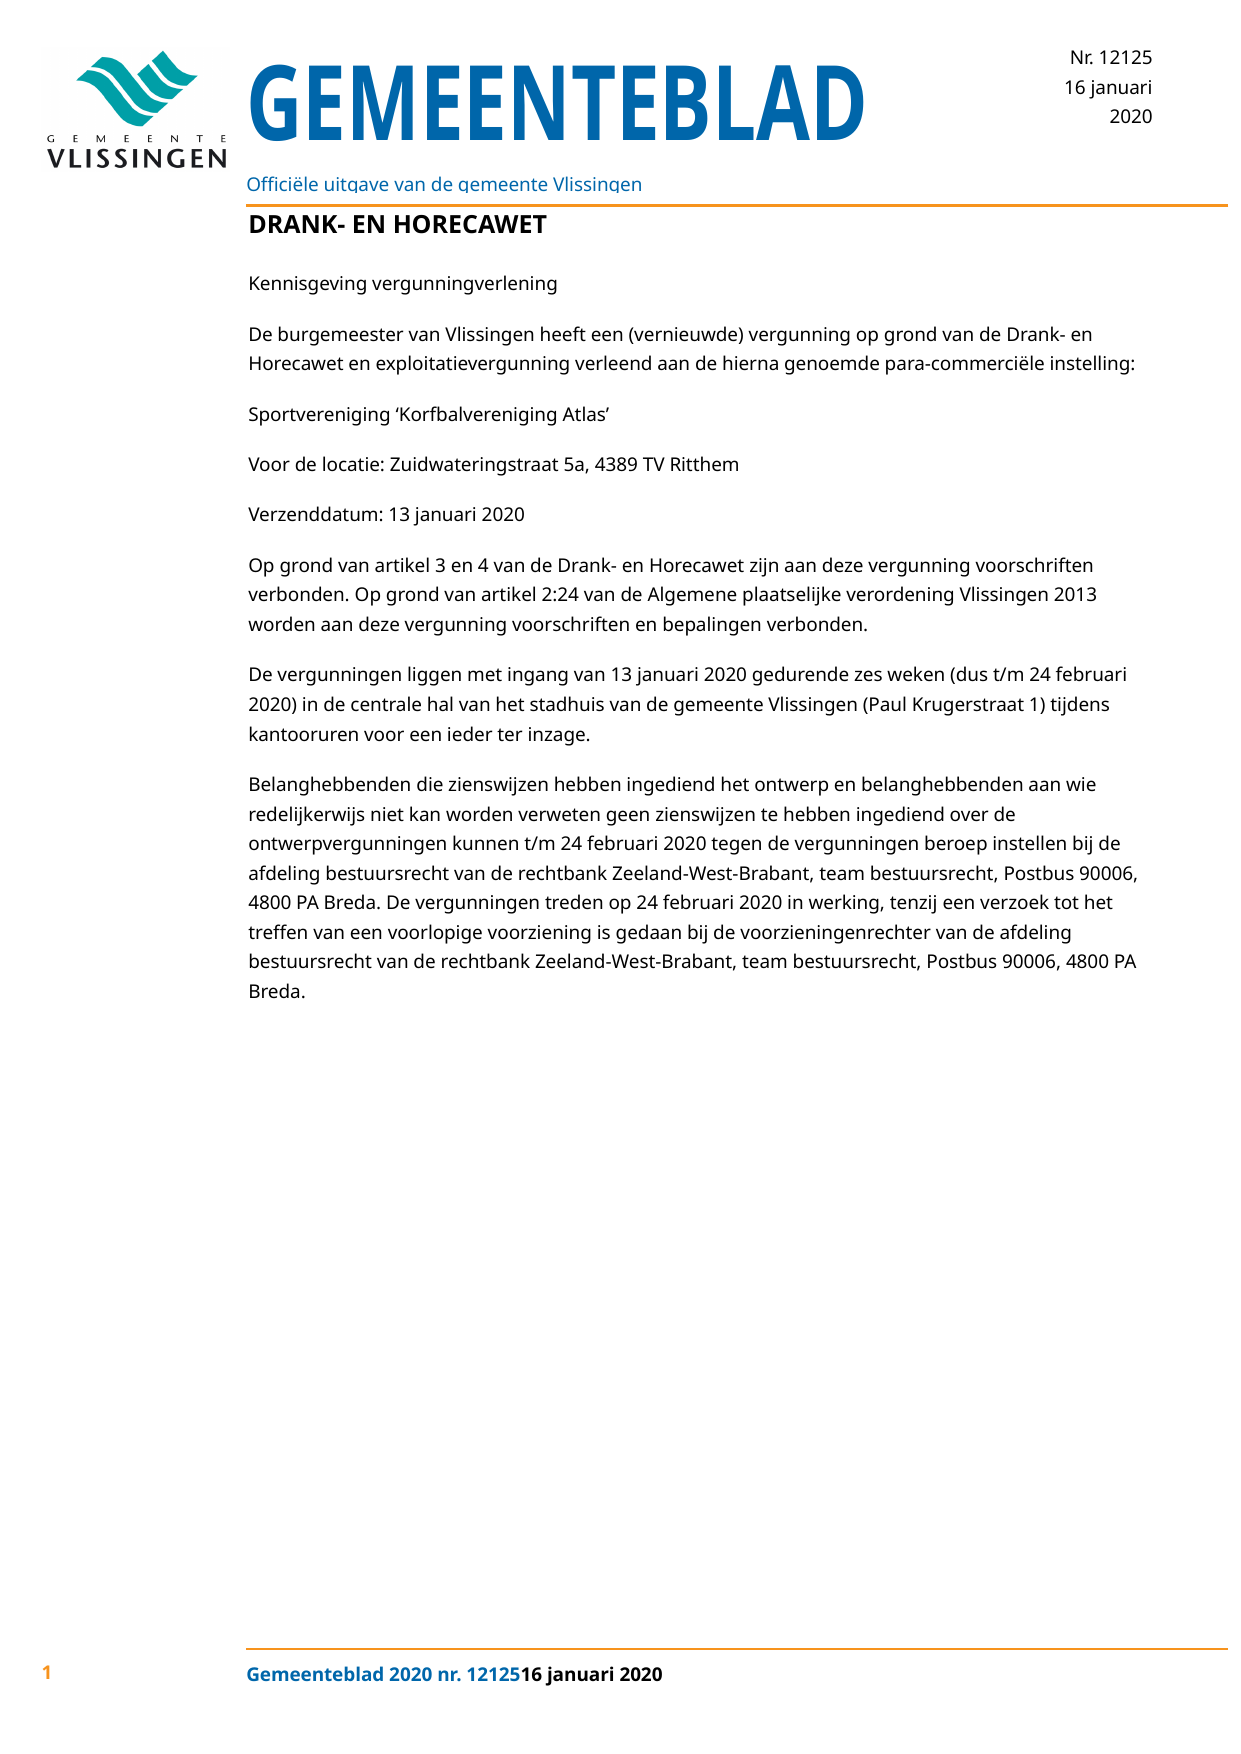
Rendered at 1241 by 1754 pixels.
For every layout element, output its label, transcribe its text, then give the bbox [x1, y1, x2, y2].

text Verzenddatum: 13 januari 2020 [248, 502, 1152, 527]
text Op grond van artikel 3 en 4 van de Drank- en Horecawet zijn aan deze vergunning voorschriften verbonden. Op grond van artikel 2:24 van de Algemene plaatselijke verordening Vlissingen 2013 worden aan deze vergunning voorschriften en bepalingen verbonden. [248, 552, 1152, 637]
text Sportvereniging ‘Korfbalvereniging Atlas’ [248, 401, 1152, 426]
text Kennisgeving vergunningverlening [248, 270, 1152, 296]
text De burgemeester van Vlissingen heeft een (vernieuwde) vergunning op grond van de Drank- en Horecawet en exploitatievergunning verleend aan de hierna genoemde para-commerciële instelling: [248, 321, 1152, 376]
text Belanghebbenden die zienswijzen hebben ingediend het ontwerp en belanghebbenden aan wie redelijkerwijs niet kan worden verweten geen zienswijzen te hebben ingediend over de ontwerpvergunningen kunnen t/m 24 februari 2020 tegen de vergunningen beroep instellen bij de afdeling bestuursrecht van de rechtbank Zeeland-West-Brabant, team bestuursrecht, Postbus 90006, 4800 PA Breda. De vergunningen treden op 24 februari 2020 in werking, tenzij een verzoek tot het treffen van een voorlopige voorziening is gedaan bij de voorzieningenrechter van de afdeling bestuursrecht van de rechtbank Zeeland-West-Brabant, team bestuursrecht, Postbus 90006, 4800 PA Breda. [248, 771, 1152, 1004]
text De vergunningen liggen met ingang van 13 januari 2020 gedurende zes weken (dus t/m 24 februari 2020) in de centrale hal van het stadhuis van de gemeente Vlissingen (Paul Krugerstraat 1) tijdens kantooruren voor een ieder ter inzage. [248, 662, 1152, 746]
picture [41, 47, 231, 172]
text Voor de locatie: Zuidwateringstraat 5a, 4389 TV Ritthem [248, 451, 1152, 477]
text DRANK- EN HORECAWET [248, 207, 1152, 241]
